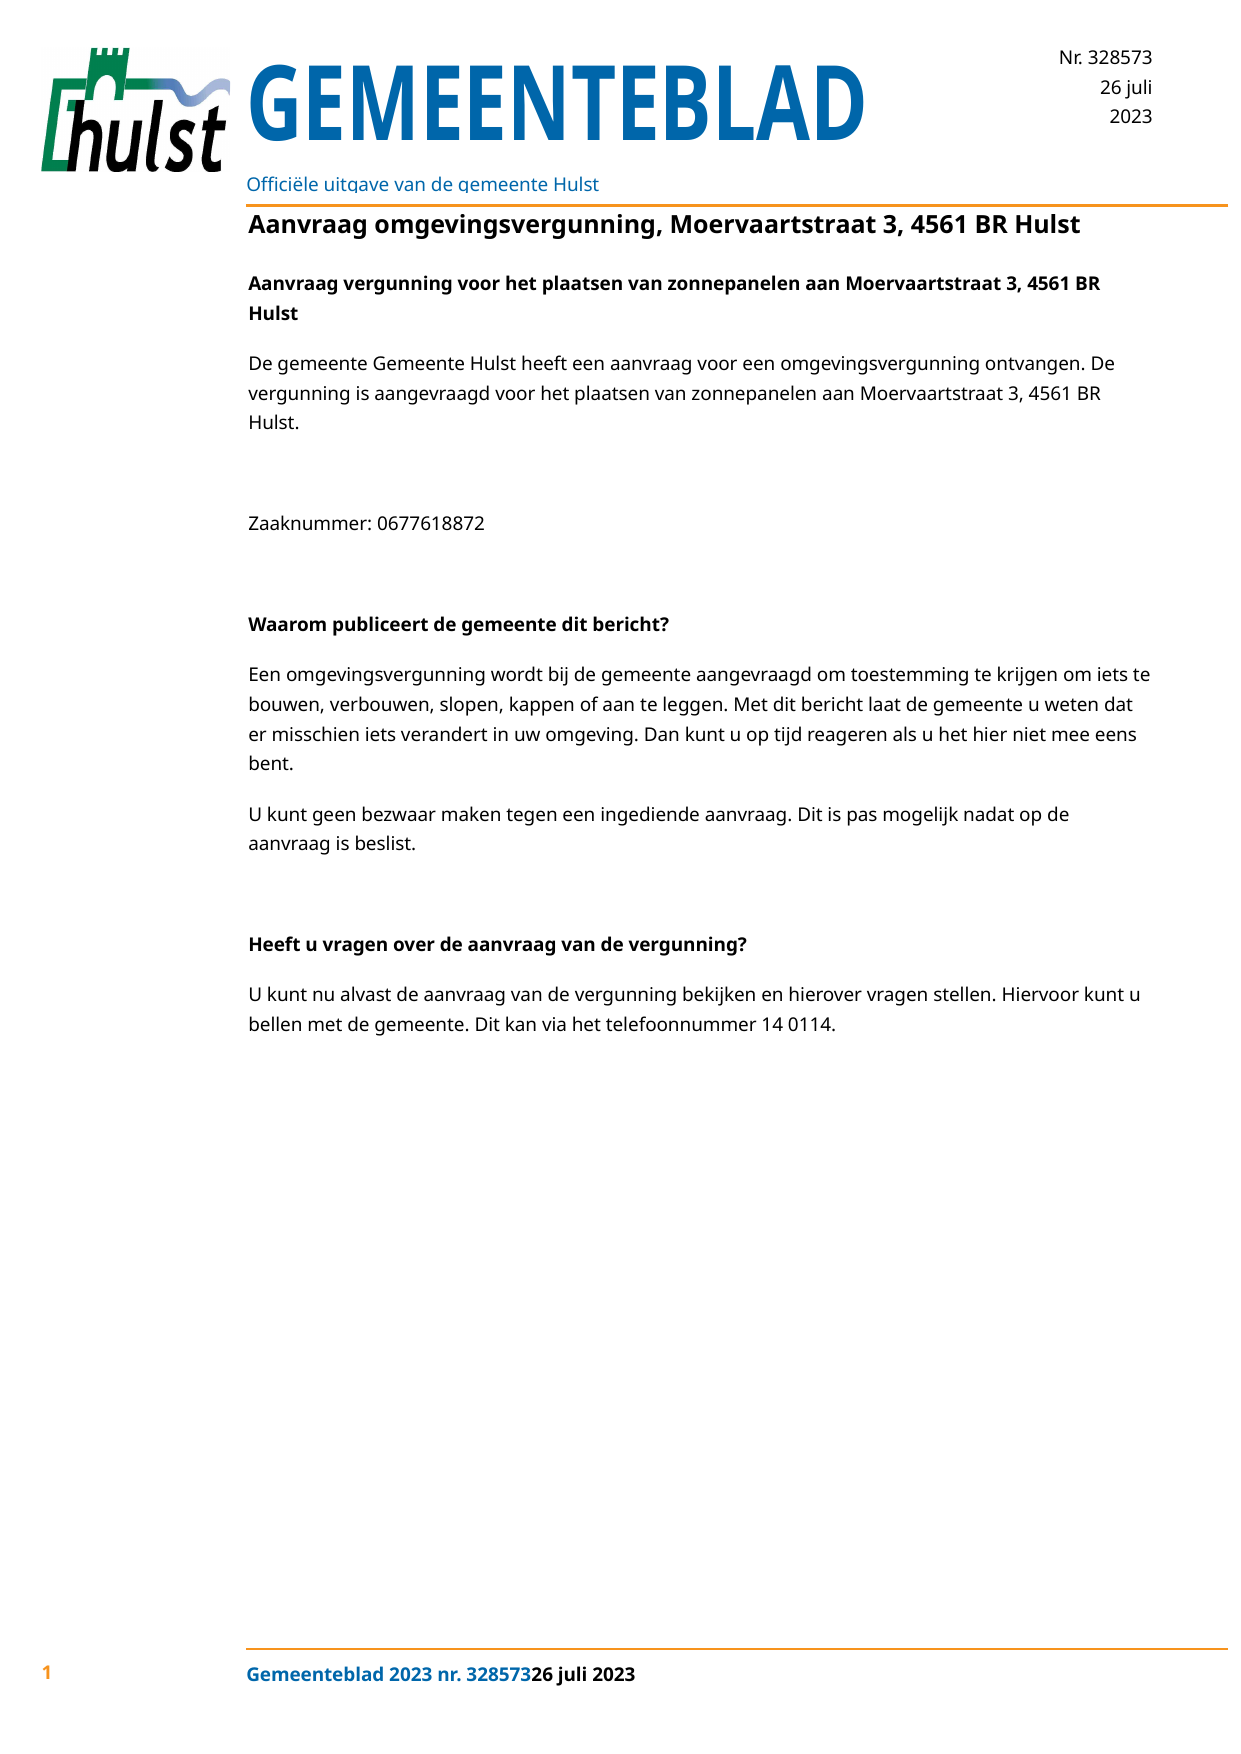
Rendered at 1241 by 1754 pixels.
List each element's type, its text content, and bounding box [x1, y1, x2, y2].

text Zaaknummer: 0677618872 [248, 510, 1152, 536]
text Aanvraag omgevingsvergunning, Moervaartstraat 3, 4561 BR Hulst [248, 207, 1152, 241]
text De gemeente Gemeente Hulst heeft een aanvraag voor een omgevingsvergunning ontvangen. De vergunning is aangevraagd voor het plaatsen van zonnepanelen aan Moervaartstraat 3, 4561 BR Hulst. [248, 350, 1152, 435]
text Een omgevingsvergunning wordt bij de gemeente aangevraagd om toestemming te krijgen om iets te bouwen, verbouwen, slopen, kappen of aan te leggen. Met dit bericht laat de gemeente u weten dat er misschien iets verandert in uw omgeving. Dan kunt u op tijd reageren als u het hier niet mee eens bent. [248, 662, 1152, 776]
text Waarom publiceert de gemeente dit bericht? [248, 611, 1152, 637]
picture [41, 47, 231, 172]
text U kunt nu alvast de aanvraag van de vergunning bekijken en hierover vragen stellen. Hiervoor kunt u bellen met de gemeente. Dit kan via het telefoonnummer 14 0114. [248, 982, 1152, 1037]
text U kunt geen bezwaar maken tegen een ingediende aanvraag. Dit is pas mogelijk nadat op de aanvraag is beslist. [248, 801, 1152, 856]
text Aanvraag vergunning voor het plaatsen van zonnepanelen aan Moervaartstraat 3, 4561 BR Hulst [248, 270, 1152, 326]
text Heeft u vragen over de aanvraag van de vergunning? [248, 931, 1152, 957]
